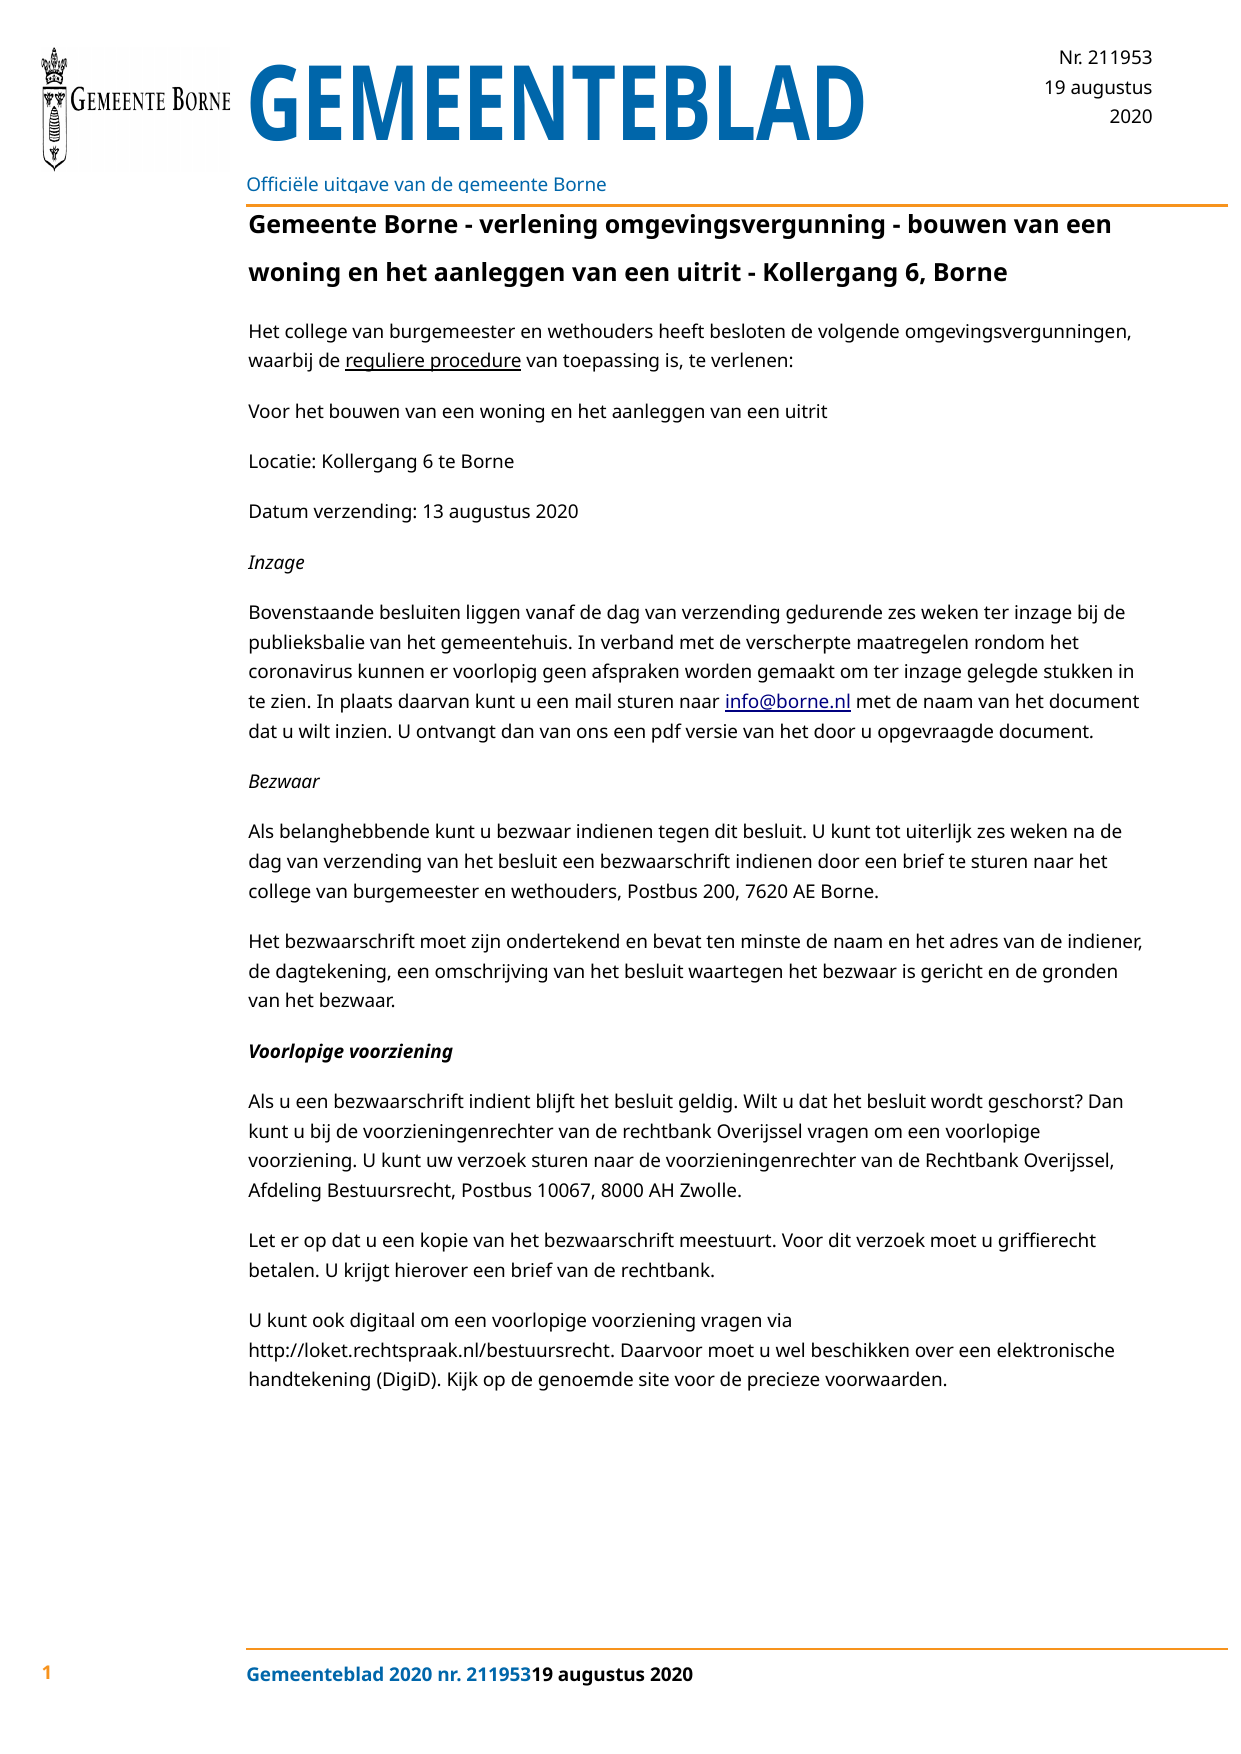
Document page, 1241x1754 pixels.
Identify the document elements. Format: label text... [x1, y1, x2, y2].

text Voor het bouwen van een woning en het aanleggen van een uitrit [248, 398, 1152, 424]
text Als belanghebbende kunt u bezwaar indienen tegen dit besluit. U kunt tot uiterlijk zes weken na de dag van verzending van het besluit een bezwaarschrift indienen door een brief te sturen naar het college van burgemeester en wethouders, Postbus 200, 7620 AE Borne. [248, 819, 1152, 904]
text Locatie: Kollergang 6 te Borne [248, 448, 1152, 474]
text Het bezwaarschrift moet zijn ondertekend en bevat ten minste de naam en het adres van de indiener, de dagtekening, een omschrijving van het besluit waartegen het bezwaar is gericht en de gronden van het bezwaar. [248, 928, 1152, 1013]
text Inzage [248, 549, 1152, 575]
text Datum verzending: 13 augustus 2020 [248, 499, 1152, 524]
text U kunt ook digitaal om een voorlopige voorziening vragen via http://loket.rechtspraak.nl/bestuursrecht. Daarvoor moet u wel beschikken over een elektronische handtekening (DigiD). Kijk op de genoemde site voor de precieze voorwaarden. [248, 1307, 1152, 1392]
text Bovenstaande besluiten liggen vanaf de dag van verzending gedurende zes weken ter inzage bij de publieksbalie van het gemeentehuis. In verband met de verscherpte maatregelen rondom het coronavirus kunnen er voorlopig geen afspraken worden gemaakt om ter inzage gelegde stukken in te zien. In plaats daarvan kunt u een mail sturen naar info@borne.nl met de naam van het document dat u wilt inzien. U ontvangt dan van ons een pdf versie van het door u opgevraagde document. [248, 599, 1152, 744]
text Als u een bezwaarschrift indient blijft het besluit geldig. Wilt u dat het besluit wordt geschorst? Dan kunt u bij de voorzieningenrechter van de rechtbank Overijssel vragen om een voorlopige voorziening. U kunt uw verzoek sturen naar de voorzieningenrechter van de Rechtbank Overijssel, Afdeling Bestuursrecht, Postbus 10067, 8000 AH Zwolle. [248, 1088, 1152, 1203]
text Voorlopige voorziening [248, 1038, 1152, 1064]
text Gemeente Borne - verlening omgevingsvergunning - bouwen van een woning en het aanleggen van een uitrit - Kollergang 6, Borne [248, 207, 1152, 288]
text Het college van burgemeester en wethouders heeft besloten de volgende omgevingsvergunningen, waarbij de reguliere procedure van toepassing is, te verlenen: [248, 318, 1152, 373]
text Bezwaar [248, 768, 1152, 794]
text Let er op dat u een kopie van het bezwaarschrift meestuurt. Voor dit verzoek moet u griffierecht betalen. U krijgt hierover een brief van de rechtbank. [248, 1227, 1152, 1283]
picture [41, 47, 231, 172]
